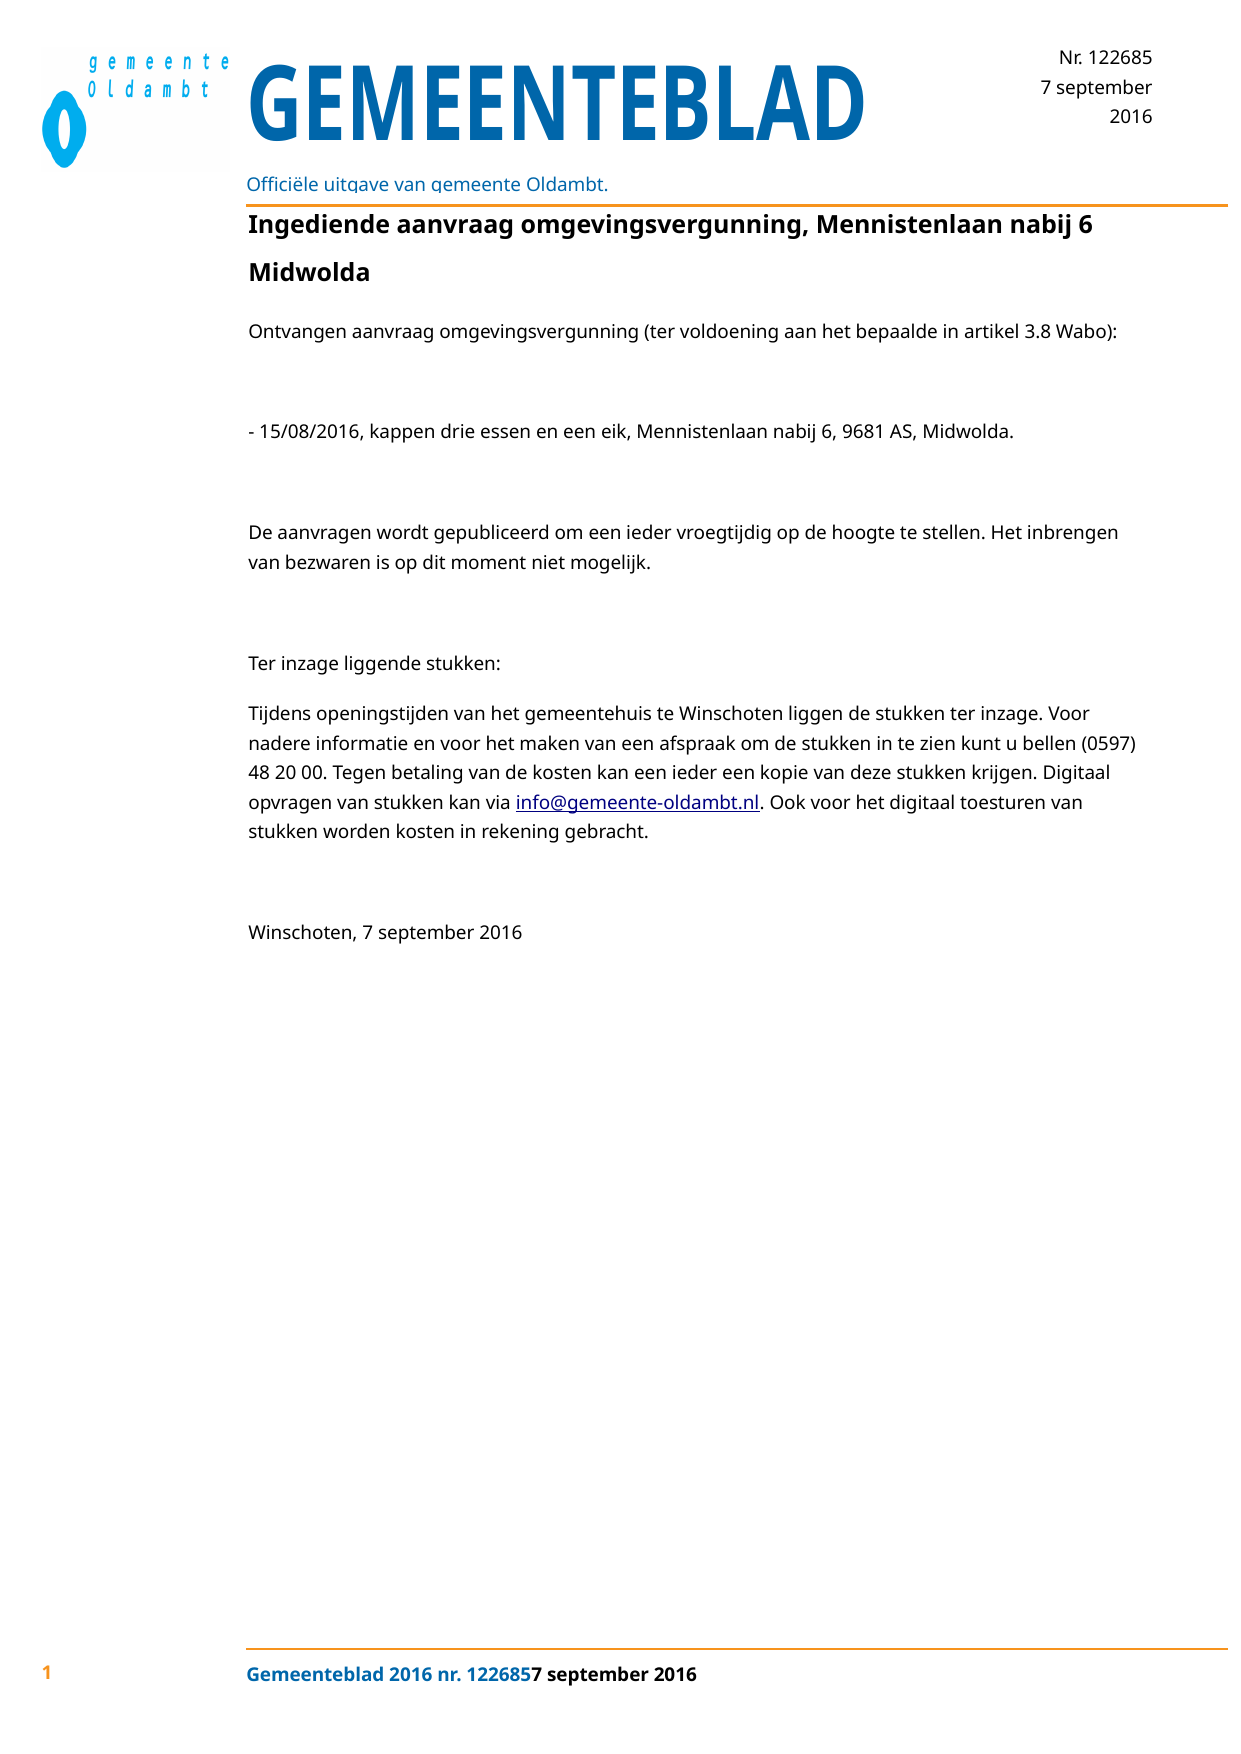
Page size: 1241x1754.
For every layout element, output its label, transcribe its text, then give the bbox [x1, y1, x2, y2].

text Ingediende aanvraag omgevingsvergunning, Mennistenlaan nabij 6 Midwolda [248, 207, 1152, 288]
text - 15/08/2016, kappen drie essen en een eik, Mennistenlaan nabij 6, 9681 AS, Midwolda. [248, 419, 1152, 444]
text De aanvragen wordt gepubliceerd om een ieder vroegtijdig op de hoogte te stellen. Het inbrengen van bezwaren is op dit moment niet mogelijk. [248, 519, 1152, 575]
text Ontvangen aanvraag omgevingsvergunning (ter voldoening aan het bepaalde in artikel 3.8 Wabo): [248, 318, 1152, 344]
picture [41, 47, 231, 172]
text Tijdens openingstijden van het gemeentehuis te Winschoten liggen de stukken ter inzage. Voor nadere informatie en voor het maken van een afspraak om de stukken in te zien kunt u bellen (0597) 48 20 00. Tegen betaling van de kosten kan een ieder een kopie van deze stukken krijgen. Digitaal opvragen van stukken kan via info@gemeente-oldambt.nl. Ook voor het digitaal toesturen van stukken worden kosten in rekening gebracht. [248, 700, 1152, 844]
text Ter inzage liggende stukken: [248, 650, 1152, 676]
text Winschoten, 7 september 2016 [248, 919, 1152, 945]
